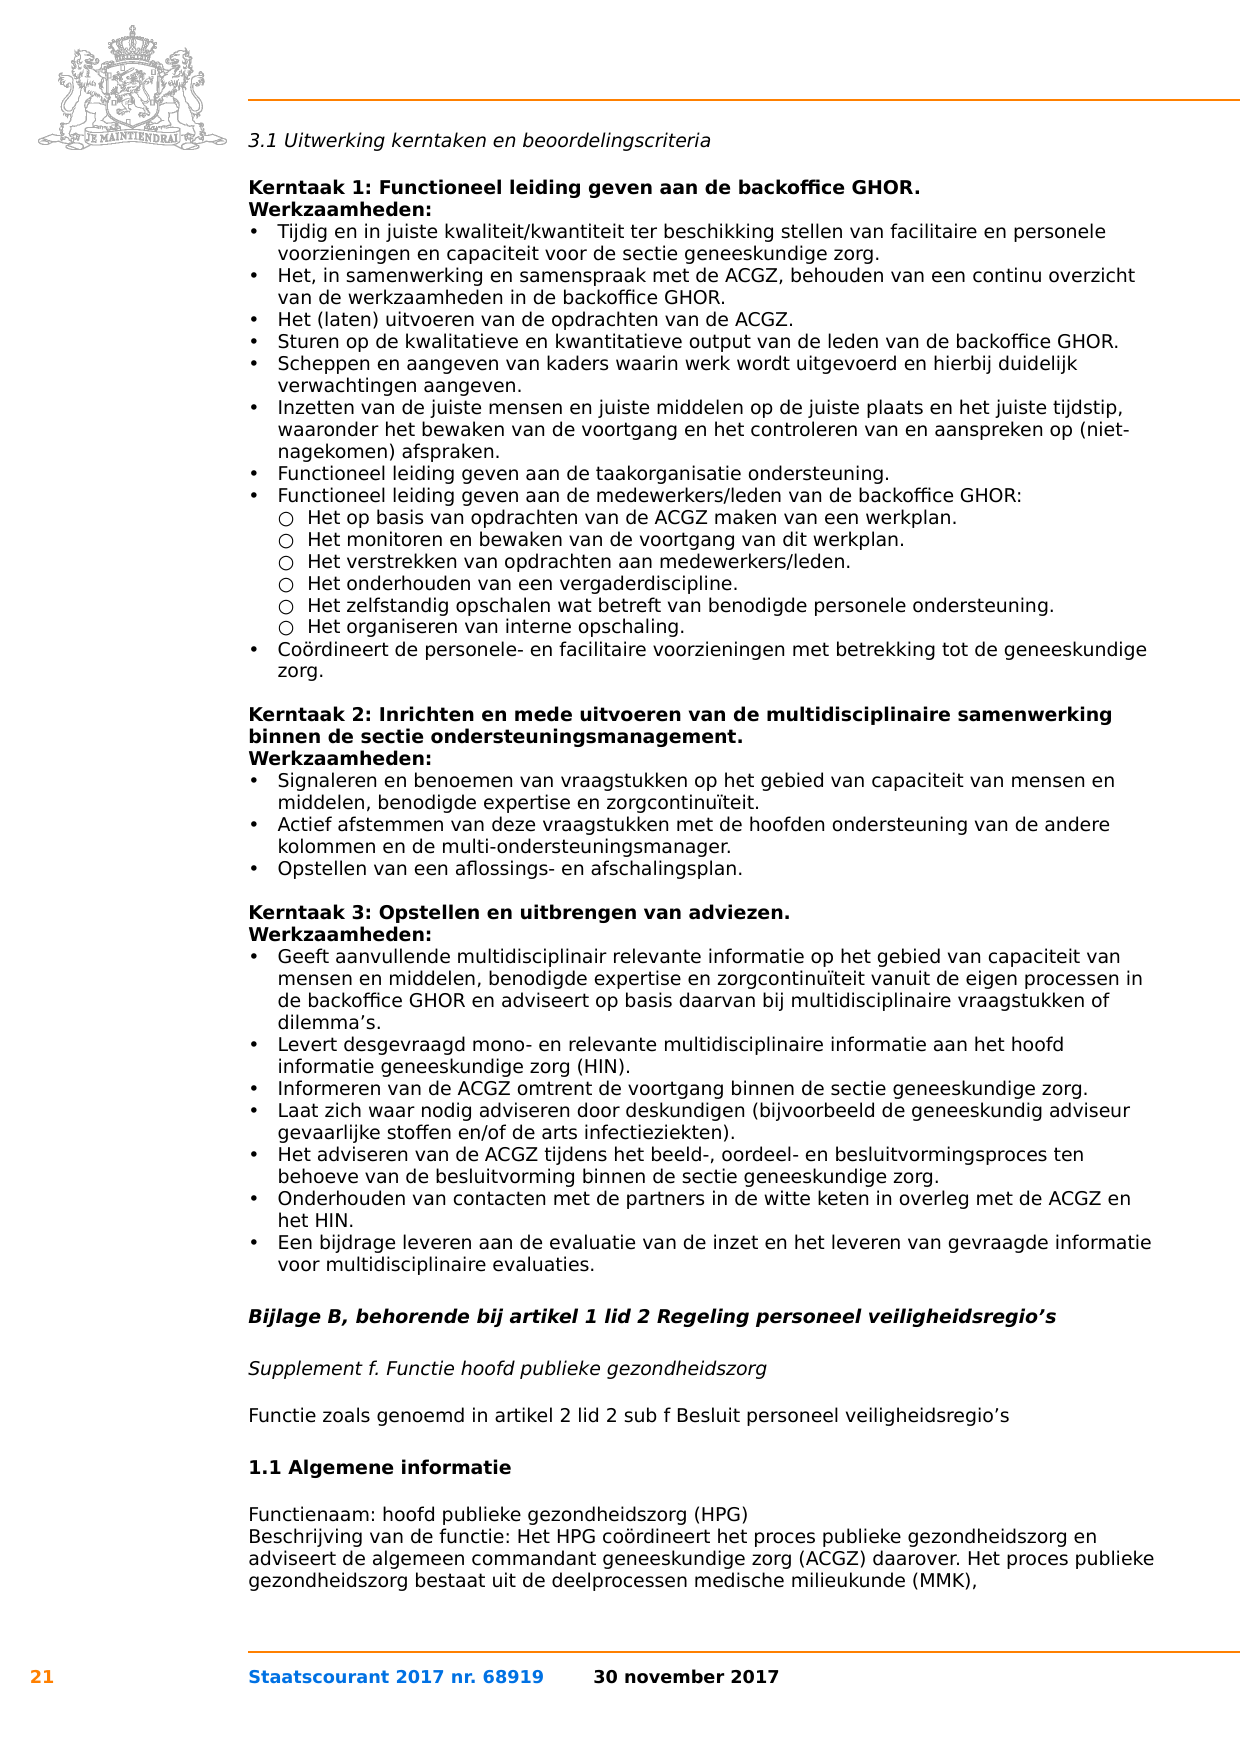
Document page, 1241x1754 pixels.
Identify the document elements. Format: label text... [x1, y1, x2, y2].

text • Het, in samenwerking en samenspraak met de ACGZ, behouden van een continu overzicht van de werkzaamheden in de backoffice GHOR. [248, 265, 1163, 309]
text Kerntaak 3: Opstellen en uitbrengen van adviezen. [248, 902, 1163, 924]
text • Opstellen van een aflossings- en afschalingsplan. [248, 858, 1163, 880]
text • Het (laten) uitvoeren van de opdrachten van de ACGZ. [248, 309, 1163, 331]
text ○ Het organiseren van interne opschaling. [278, 616, 1163, 638]
text Functie zoals genoemd in artikel 2 lid 2 sub f Besluit personeel veiligheidsregio’s [248, 1404, 1163, 1427]
text ○ Het verstrekken van opdrachten aan medewerkers/leden. [278, 551, 1163, 572]
text ○ Het zelfstandig opschalen wat betreft van benodigde personele ondersteuning. [278, 594, 1163, 616]
text • Tijdig en in juiste kwaliteit/kwantiteit ter beschikking stellen van facilitaire en personele voorzieningen en capaciteit voor de sectie geneeskundige zorg. [248, 221, 1163, 265]
text • Functioneel leiding geven aan de taakorganisatie ondersteuning. [248, 463, 1163, 484]
text • Een bijdrage leveren aan de evaluatie van de inzet en het leveren van gevraagde informatie voor multidisciplinaire evaluaties. [248, 1232, 1163, 1276]
text • Actief afstemmen van deze vraagstukken met de hoofden ondersteuning van de andere kolommen en de multi-ondersteuningsmanager. [248, 814, 1163, 858]
text ○ Het monitoren en bewaken van de voortgang van dit werkplan. [278, 528, 1163, 551]
picture [38, 25, 227, 150]
subtitle 3.1 Uitwerking kerntaken en beoordelingscriteria [248, 130, 1163, 152]
text • Inzetten van de juiste mensen en juiste middelen op de juiste plaats en het juiste tijdstip, waaronder het bewaken van de voortgang en het controleren van en aanspreken op (niet-nagekomen) afspraken. [248, 397, 1163, 463]
text ○ Het onderhouden van een vergaderdiscipline. [278, 572, 1163, 594]
subtitle Supplement f. Functie hoofd publieke gezondheidszorg [248, 1358, 1163, 1379]
text • Signaleren en benoemen van vraagstukken op het gebied van capaciteit van mensen en middelen, benodigde expertise en zorgcontinuïteit. [248, 770, 1163, 814]
text • Het adviseren van de ACGZ tijdens het beeld-, oordeel- en besluitvormingsproces ten behoeve van de besluitvorming binnen de sectie geneeskundige zorg. [248, 1144, 1163, 1188]
text Beschrijving van de functie: Het HPG coördineert het proces publieke gezondheidszorg en adviseert de algemeen commandant geneeskundige zorg (ACGZ) daarover. Het proces publieke gezondheidszorg bestaat uit de deelprocessen medische milieukunde (MMK), [248, 1526, 1163, 1591]
subtitle Bijlage B, behorende bij artikel 1 lid 2 Regeling personeel veiligheidsregio’s [248, 1306, 1163, 1328]
text Functienaam: hoofd publieke gezondheidszorg (HPG) [248, 1503, 1163, 1526]
text • Coördineert de personele- en facilitaire voorzieningen met betrekking tot de geneeskundige zorg. [248, 638, 1163, 682]
text • Sturen op de kwalitatieve en kwantitatieve output van de leden van de backoffice GHOR. [248, 331, 1163, 353]
text Kerntaak 2: Inrichten en mede uitvoeren van de multidisciplinaire samenwerking binnen de sectie ondersteuningsmanagement. [248, 704, 1163, 748]
text ○ Het op basis van opdrachten van de ACGZ maken van een werkplan. [278, 507, 1163, 528]
text Werkzaamheden: [248, 924, 1163, 946]
text Werkzaamheden: [248, 748, 1163, 770]
text Kerntaak 1: Functioneel leiding geven aan de backoffice GHOR. [248, 177, 1163, 199]
text • Scheppen en aangeven van kaders waarin werk wordt uitgevoerd en hierbij duidelijk verwachtingen aangeven. [248, 353, 1163, 397]
text • Levert desgevraagd mono- en relevante multidisciplinaire informatie aan het hoofd informatie geneeskundige zorg (HIN). [248, 1034, 1163, 1078]
text Werkzaamheden: [248, 199, 1163, 221]
text • Informeren van de ACGZ omtrent de voortgang binnen de sectie geneeskundige zorg. [248, 1078, 1163, 1100]
subtitle 1.1 Algemene informatie [248, 1457, 1163, 1478]
text • Functioneel leiding geven aan de medewerkers/leden van de backoffice GHOR: [248, 484, 1163, 507]
text • Laat zich waar nodig adviseren door deskundigen (bijvoorbeeld de geneeskundig adviseur gevaarlijke stoffen en/of de arts infectieziekten). [248, 1100, 1163, 1144]
text • Geeft aanvullende multidisciplinair relevante informatie op het gebied van capaciteit van mensen en middelen, benodigde expertise en zorgcontinuïteit vanuit de eigen processen in de backoffice GHOR en adviseert op basis daarvan bij multidisciplinaire vraagstukken of dilemma’s. [248, 946, 1163, 1034]
text • Onderhouden van contacten met de partners in de witte keten in overleg met de ACGZ en het HIN. [248, 1188, 1163, 1232]
